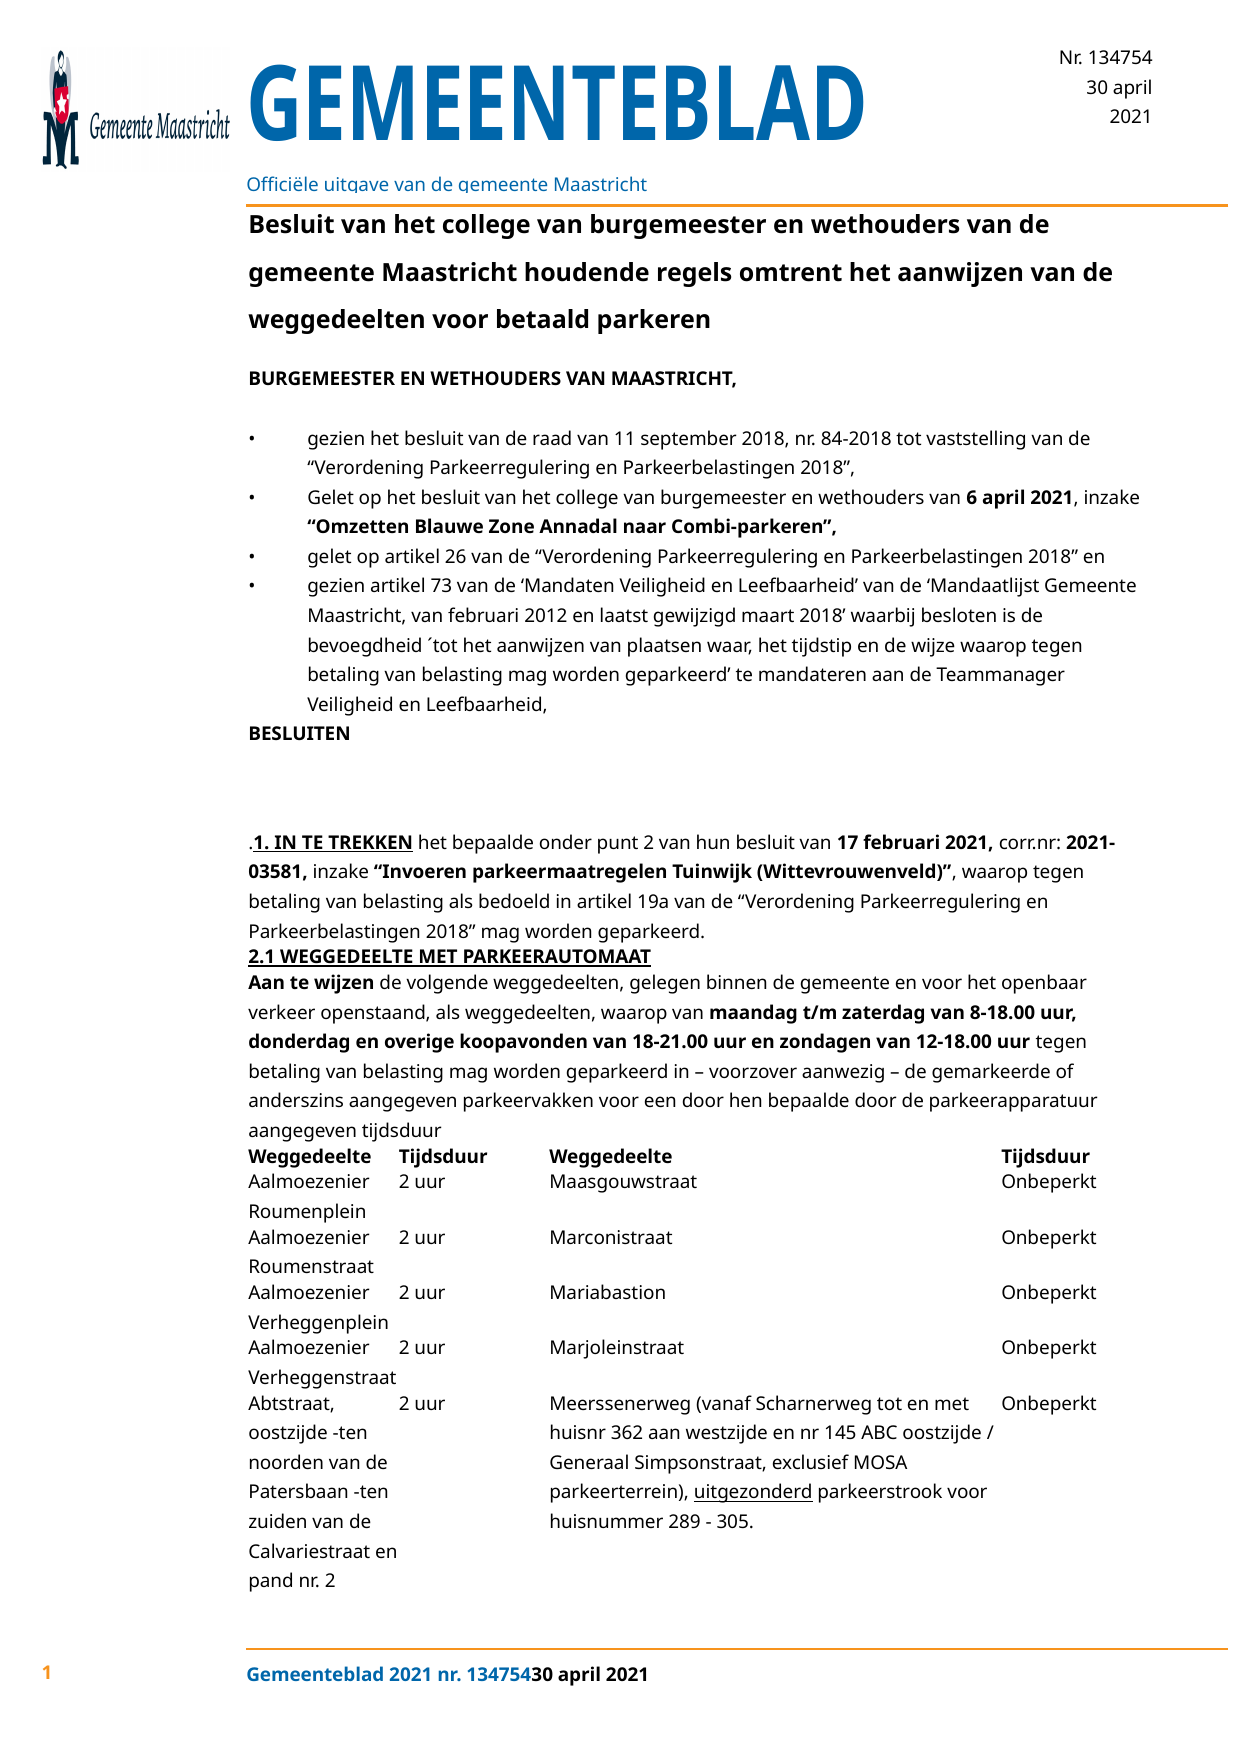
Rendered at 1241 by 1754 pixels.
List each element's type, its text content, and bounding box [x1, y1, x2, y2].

table_cell 2 uur [399, 1169, 549, 1224]
list gezien het besluit van de raad van 11 september 2018, nr. 84-2018 tot vaststelling van de “Verordening Parkeerregulering en Parkeerbelastingen 2018”, [248, 425, 1152, 480]
table_cell Aalmoezenier Verheggenstraat [248, 1335, 398, 1390]
table_cell Weggedeelte [248, 1143, 398, 1169]
text BESLUITEN [248, 721, 1152, 746]
text Besluit van het college van burgemeester en wethouders van de gemeente Maastricht houdende regels omtrent het aanwijzen van de weggedeelten voor betaald parkeren [248, 207, 1152, 336]
table_cell Tijdsduur [1001, 1143, 1152, 1169]
table_cell 2 uur [399, 1224, 549, 1279]
table_cell Tijdsduur [399, 1143, 549, 1169]
text BURGEMEESTER EN WETHOUDERS VAN MAASTRICHT, [248, 366, 1152, 391]
table_cell Marjoleinstraat [549, 1335, 1001, 1390]
table_cell Onbeperkt [1001, 1279, 1152, 1334]
list gelet op artikel 26 van de “Verordening Parkeerregulering en Parkeerbelastingen 2018” en [248, 543, 1152, 569]
table_header .1. IN TE TREKKEN het bepaalde onder punt 2 van hun besluit van 17 februari 2021, corr.nr: 2021-03581, inzake “Invoeren parkeermaatregelen Tuinwijk (Wittevrouwenveld)”, waarop tegen betaling van belasting als bedoeld in artikel 19a van de “Verordening Parkeerregulering en Parkeerbelastingen 2018” mag worden geparkeerd. [248, 829, 1152, 943]
table_cell Maasgouwstraat [549, 1169, 1001, 1224]
table_cell 2 uur [399, 1279, 549, 1334]
table_cell Onbeperkt [1001, 1390, 1152, 1593]
table_cell Marconistraat [549, 1224, 1001, 1279]
table_cell Aalmoezenier Roumenplein [248, 1169, 398, 1224]
table_cell Onbeperkt [1001, 1224, 1152, 1279]
table_cell 2 uur [399, 1390, 549, 1593]
list gezien artikel 73 van de ‘Mandaten Veiligheid en Leefbaarheid’ van de ‘Mandaatlijst Gemeente Maastricht, van februari 2012 en laatst gewijzigd maart 2018’ waarbij besloten is de bevoegdheid ´tot het aanwijzen van plaatsen waar, het tijdstip en de wijze waarop tegen betaling van belasting mag worden geparkeerd’ te mandateren aan de Teammanager Veiligheid en Leefbaarheid, [248, 573, 1152, 717]
table_cell Onbeperkt [1001, 1335, 1152, 1390]
picture [41, 47, 231, 172]
table_cell Meerssenerweg (vanaf Scharnerweg tot en met huisnr 362 aan westzijde en nr 145 ABC oostzijde / Generaal Simpsonstraat, exclusief MOSA parkeerterrein), uitgezonderd parkeerstrook voor huisnummer 289 - 305. [549, 1390, 1001, 1593]
list Gelet op het besluit van het college van burgemeester en wethouders van 6 april 2021, inzake “Omzetten Blauwe Zone Annadal naar Combi-parkeren”, [248, 484, 1152, 539]
table_cell 2.1 WEGGEDEELTE MET PARKEERAUTOMAAT [248, 944, 1152, 969]
table_cell Aalmoezenier Verheggenplein [248, 1279, 398, 1334]
table_cell 2 uur [399, 1335, 549, 1390]
table_cell Abtstraat, oostzijde -ten noorden van de Patersbaan -ten zuiden van de Calvariestraat en pand nr. 2 [248, 1390, 398, 1593]
table_cell Aalmoezenier Roumenstraat [248, 1224, 398, 1279]
table_cell Aan te wijzen de volgende weggedeelten, gelegen binnen de gemeente en voor het openbaar verkeer openstaand, als weggedeelten, waarop van maandag t/m zaterdag van 8-18.00 uur, donderdag en overige koopavonden van 18-21.00 uur en zondagen van 12-18.00 uur tegen betaling van belasting mag worden geparkeerd in – voorzover aanwezig – de gemarkeerde of anderszins aangegeven parkeervakken voor een door hen bepaalde door de parkeerapparatuur aangegeven tijdsduur [248, 969, 1152, 1143]
table_cell Mariabastion [549, 1279, 1001, 1334]
table_cell Onbeperkt [1001, 1169, 1152, 1224]
table_cell Weggedeelte [549, 1143, 1001, 1169]
